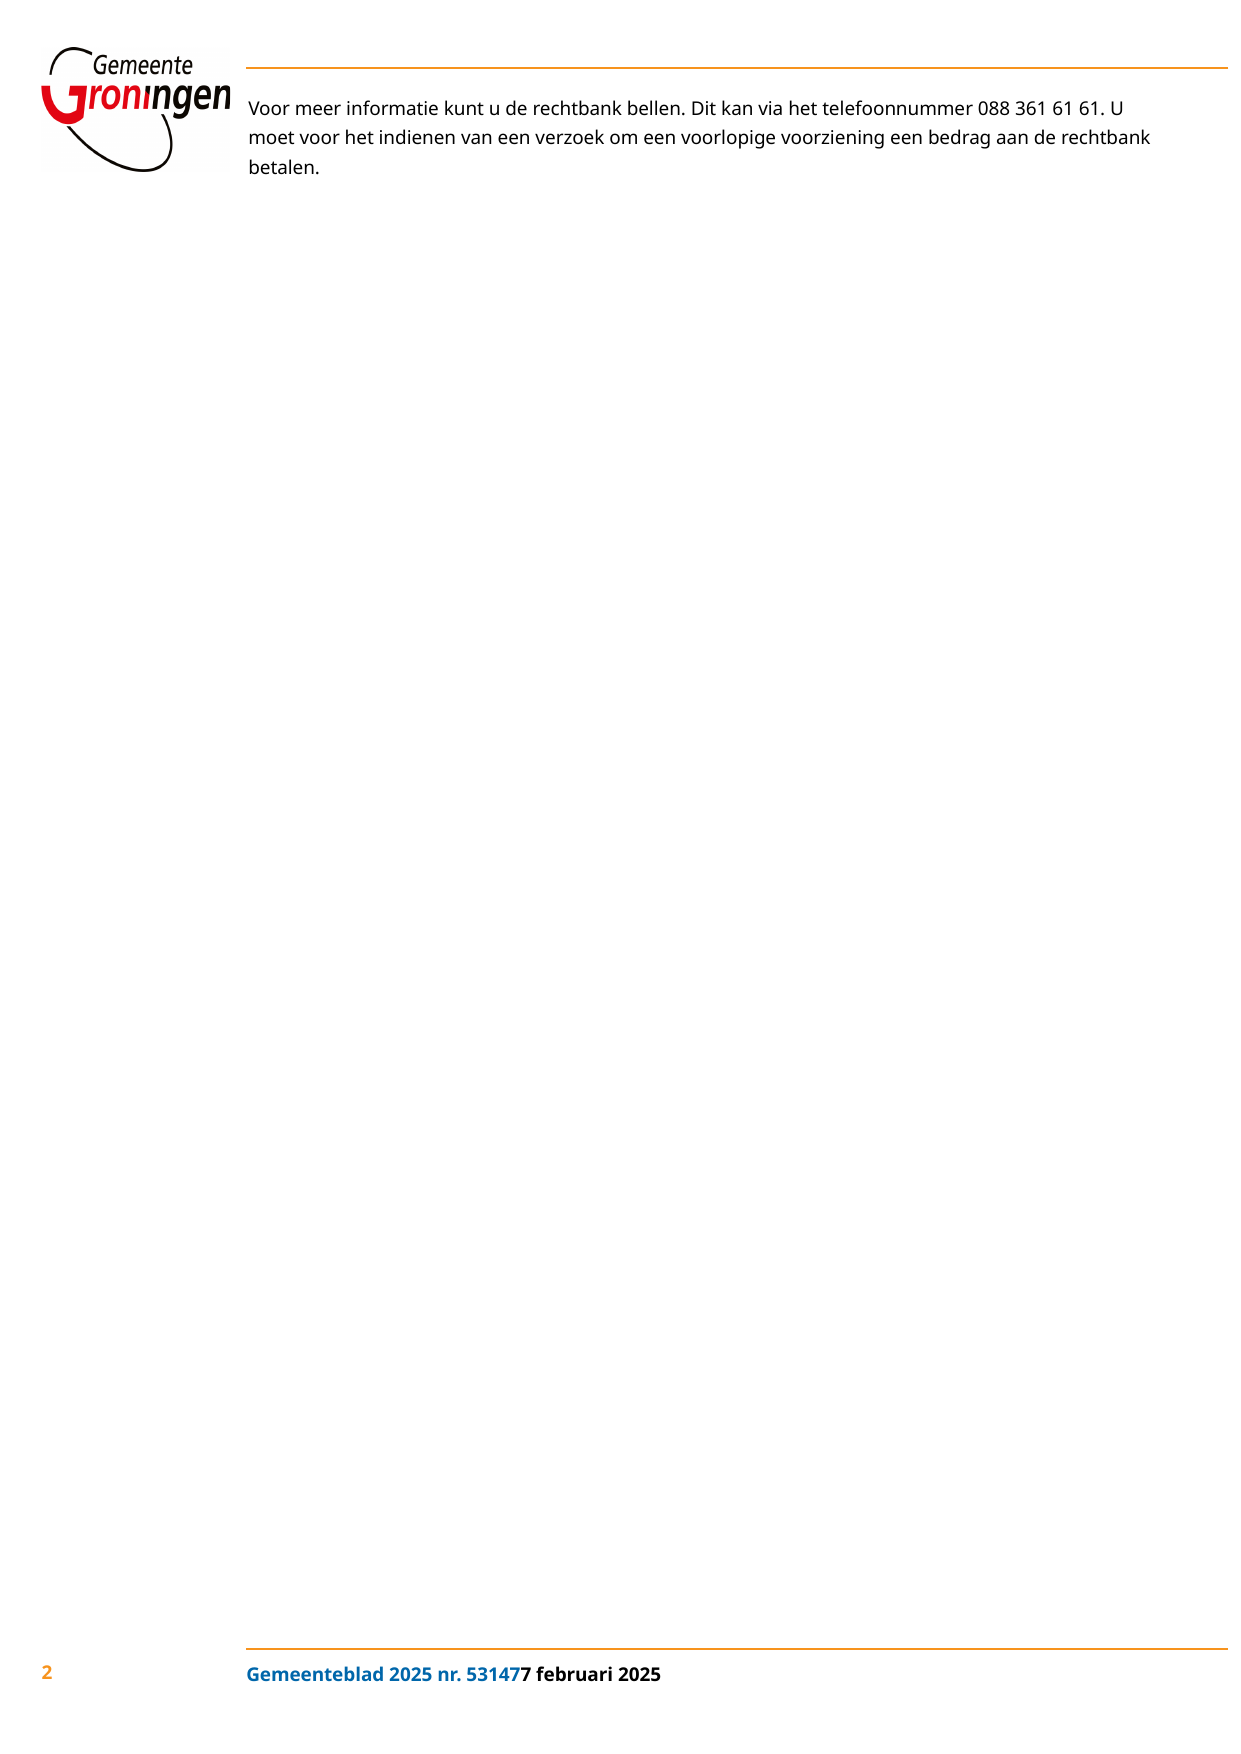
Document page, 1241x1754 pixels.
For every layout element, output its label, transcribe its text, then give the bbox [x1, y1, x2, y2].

text Voor meer informatie kunt u de rechtbank bellen. Dit kan via het telefoonnummer 088 361 61 61. U moet voor het indienen van een verzoek om een voorlopige voorziening een bedrag aan de rechtbank betalen. [248, 95, 1152, 180]
picture [41, 47, 231, 172]
